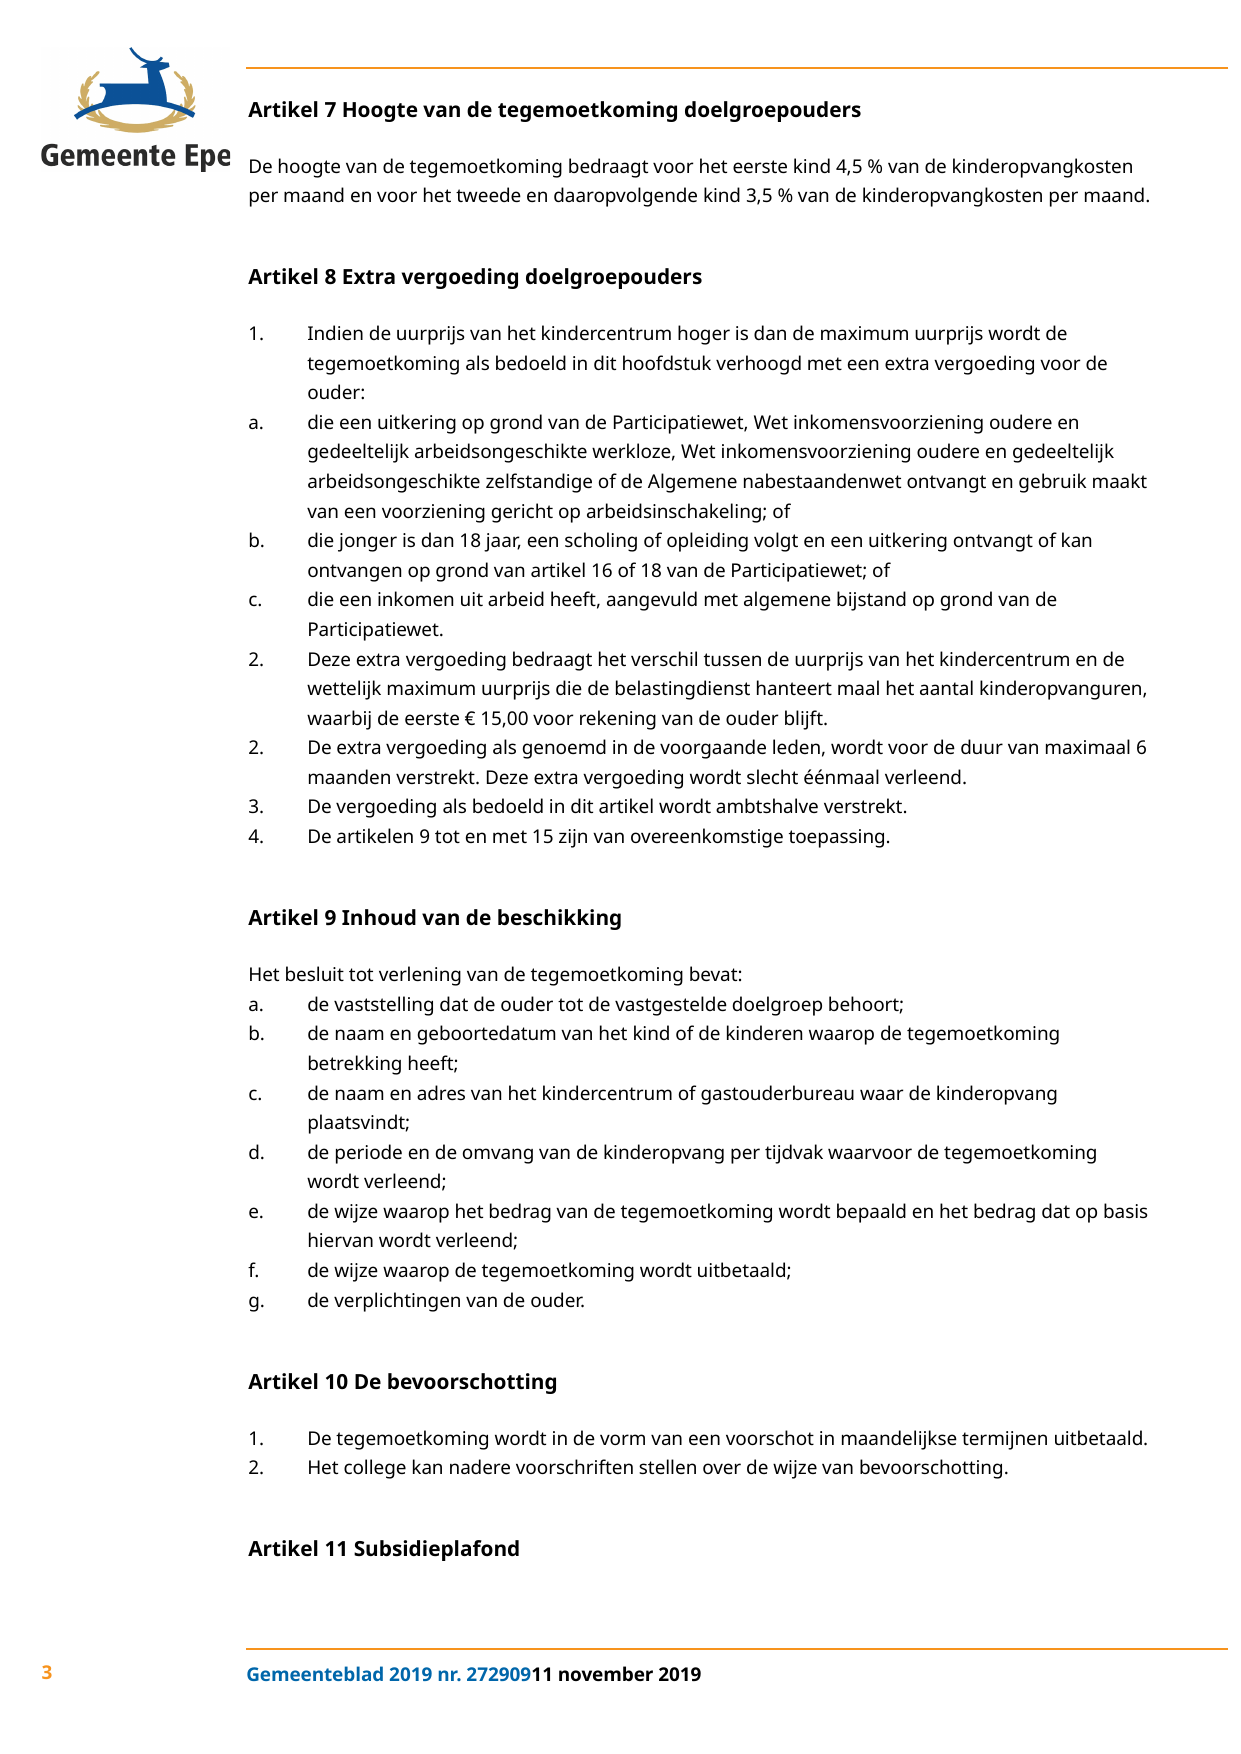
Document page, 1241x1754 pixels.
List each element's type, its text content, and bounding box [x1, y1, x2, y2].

list die jonger is dan 18 jaar, een scholing of opleiding volgt en een uitkering ontvangt of kan ontvangen op grond van artikel 16 of 18 van de Participatiewet; of [248, 527, 1152, 583]
list De tegemoetkoming wordt in de vorm van een voorschot in maandelijkse termijnen uitbetaald. [248, 1425, 1152, 1451]
list Het college kan nadere voorschriften stellen over de wijze van bevoorschotting. [248, 1454, 1152, 1480]
text De hoogte van de tegemoetkoming bedraagt voor het eerste kind 4,5 % van de kinderopvangkosten per maand en voor het tweede en daaropvolgende kind 3,5 % van de kinderopvangkosten per maand. [248, 153, 1152, 208]
list de verplichtingen van de ouder. [248, 1287, 1152, 1312]
list De extra vergoeding als genoemd in de voorgaande leden, wordt voor de duur van maximaal 6 maanden verstrekt. Deze extra vergoeding wordt slecht éénmaal verleend. [248, 734, 1152, 790]
text Artikel 9 Inhoud van de beschikking [248, 903, 1152, 932]
list De artikelen 9 tot en met 15 zijn van overeenkomstige toepassing. [248, 823, 1152, 849]
text Het besluit tot verlening van de tegemoetkoming bevat: [248, 961, 1152, 987]
list Indien de uurprijs van het kindercentrum hoger is dan de maximum uurprijs wordt de tegemoetkoming als bedoeld in dit hoofdstuk verhoogd met een extra vergoeding voor de ouder: [248, 320, 1152, 405]
list die een inkomen uit arbeid heeft, aangevuld met algemene bijstand op grond van de Participatiewet. [248, 587, 1152, 642]
list De vergoeding als bedoeld in dit artikel wordt ambtshalve verstrekt. [248, 794, 1152, 819]
picture [41, 47, 231, 172]
list de wijze waarop het bedrag van de tegemoetkoming wordt bepaald en het bedrag dat op basis hiervan wordt verleend; [248, 1198, 1152, 1253]
list de periode en de omvang van de kinderopvang per tijdvak waarvoor de tegemoetkoming wordt verleend; [248, 1139, 1152, 1194]
list de naam en adres van het kindercentrum of gastouderbureau waar de kinderopvang plaatsvindt; [248, 1080, 1152, 1135]
list de vaststelling dat de ouder tot de vastgestelde doelgroep behoort; [248, 991, 1152, 1017]
list de wijze waarop de tegemoetkoming wordt uitbetaald; [248, 1257, 1152, 1283]
text Artikel 11 Subsidieplafond [248, 1534, 1152, 1563]
text Artikel 7 Hoogte van de tegemoetkoming doelgroepouders [248, 95, 1152, 123]
text Artikel 10 De bevoorschotting [248, 1367, 1152, 1395]
list de naam en geboortedatum van het kind of de kinderen waarop de tegemoetkoming betrekking heeft; [248, 1021, 1152, 1076]
list Deze extra vergoeding bedraagt het verschil tussen de uurprijs van het kindercentrum en de wettelijk maximum uurprijs die de belastingdienst hanteert maal het aantal kinderopvanguren, waarbij de eerste € 15,00 voor rekening van de ouder blijft. [248, 646, 1152, 731]
list die een uitkering op grond van de Participatiewet, Wet inkomensvoorziening oudere en gedeeltelijk arbeidsongeschikte werkloze, Wet inkomensvoorziening oudere en gedeeltelijk arbeidsongeschikte zelfstandige of de Algemene nabestaandenwet ontvangt en gebruik maakt van een voorziening gericht op arbeidsinschakeling; of [248, 409, 1152, 524]
text Artikel 8 Extra vergoeding doelgroepouders [248, 262, 1152, 291]
